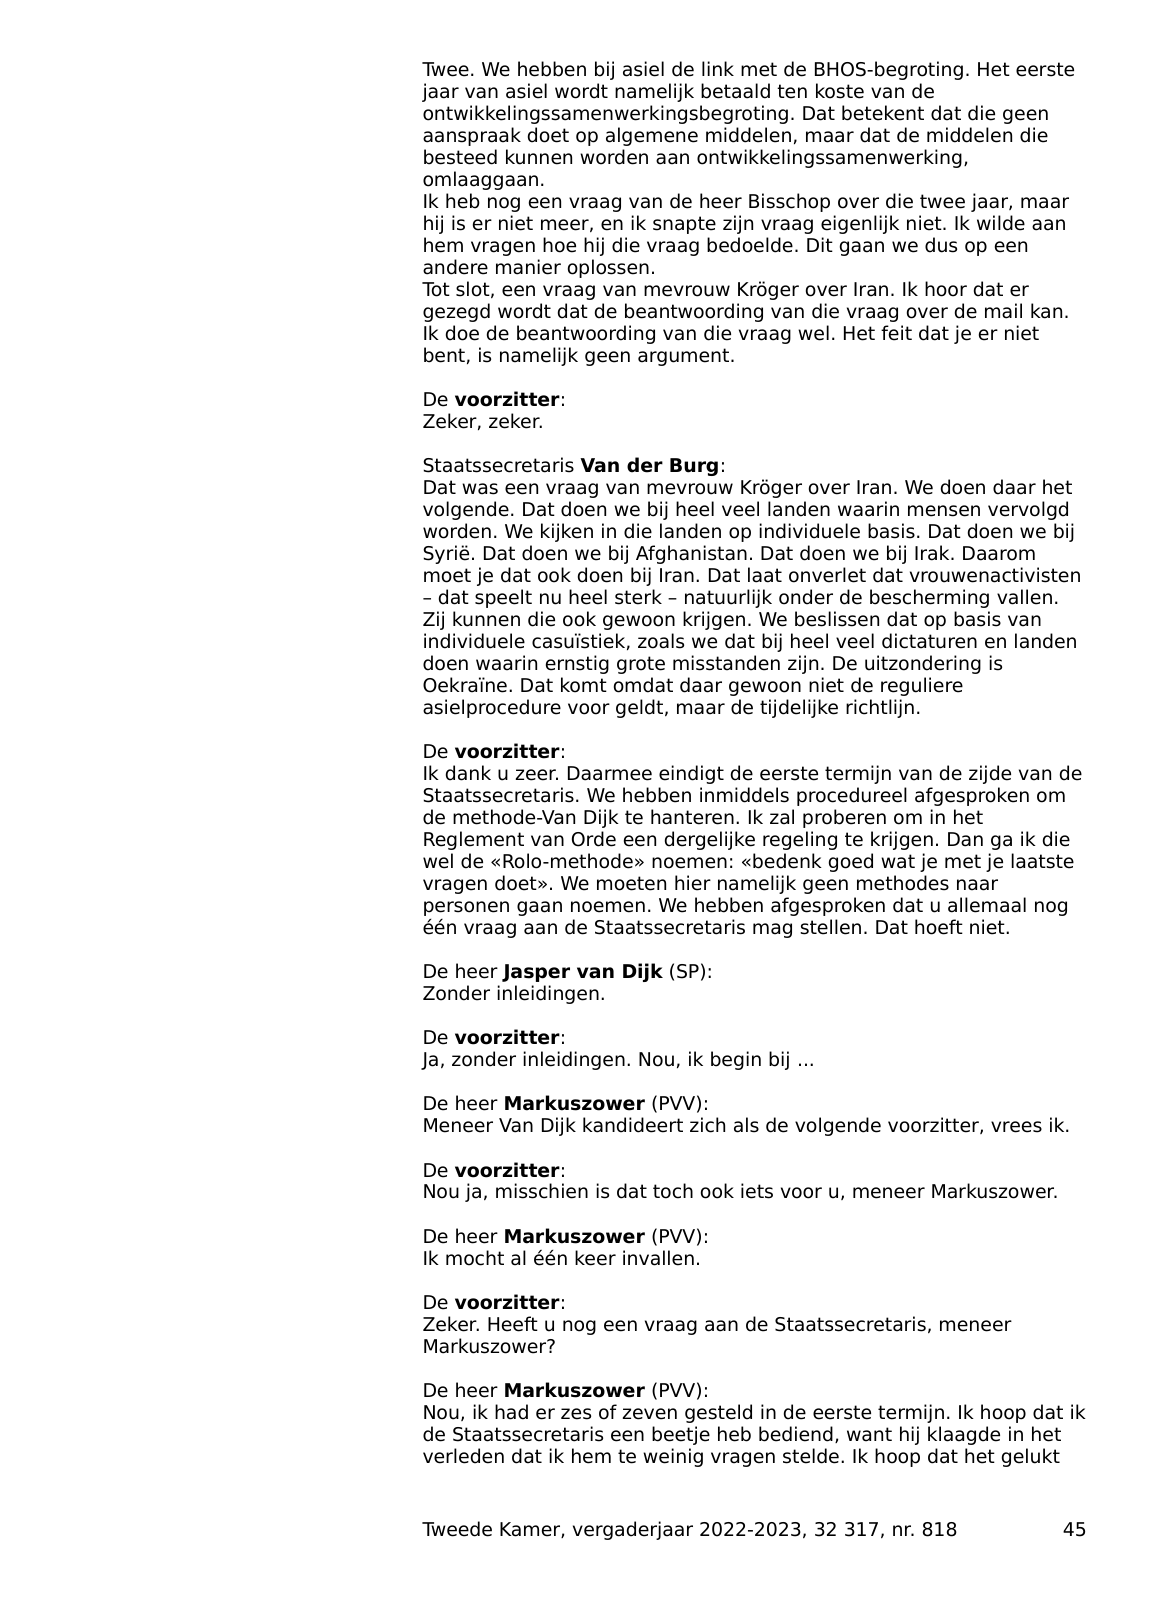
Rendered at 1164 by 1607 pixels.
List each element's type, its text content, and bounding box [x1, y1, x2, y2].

text Tot slot, een vraag van mevrouw Kröger over Iran. Ik hoor dat er gezegd wordt dat de beantwoording van die vraag over de mail kan. Ik doe de beantwoording van die vraag wel. Het feit dat je er niet bent, is namelijk geen argument. [422, 279, 1087, 367]
text De heer Markuszower (PVV): [422, 1226, 1087, 1248]
text De voorzitter: [422, 1292, 1087, 1314]
text De voorzitter: [422, 389, 1087, 411]
text Ik heb nog een vraag van de heer Bisschop over die twee jaar, maar hij is er niet meer, en ik snapte zijn vraag eigenlijk niet. Ik wilde aan hem vragen hoe hij die vraag bedoelde. Dit gaan we dus op een andere manier oplossen. [422, 191, 1087, 279]
text Zeker. Heeft u nog een vraag aan de Staatssecretaris, meneer Markuszower? [422, 1314, 1087, 1358]
text Dat was een vraag van mevrouw Kröger over Iran. We doen daar het volgende. Dat doen we bij heel veel landen waarin mensen vervolgd worden. We kijken in die landen op individuele basis. Dat doen we bij Syrië. Dat doen we bij Afghanistan. Dat doen we bij Irak. Daarom moet je dat ook doen bij Iran. Dat laat onverlet dat vrouwenactivisten – dat speelt nu heel sterk – natuurlijk onder de bescherming vallen. Zij kunnen die ook gewoon krijgen. We beslissen dat op basis van individuele casuïstiek, zoals we dat bij heel veel dictaturen en landen doen waarin ernstig grote misstanden zijn. De uitzondering is Oekraïne. Dat komt omdat daar gewoon niet de reguliere asielprocedure voor geldt, maar de tijdelijke richtlijn. [422, 477, 1087, 719]
text De voorzitter: [422, 741, 1087, 763]
text Meneer Van Dijk kandideert zich als de volgende voorzitter, vrees ik. [422, 1115, 1087, 1137]
text De heer Jasper van Dijk (SP): [422, 961, 1087, 983]
text De voorzitter: [422, 1027, 1087, 1049]
text Ja, zonder inleidingen. Nou, ik begin bij ... [422, 1049, 1087, 1071]
text De voorzitter: [422, 1159, 1087, 1181]
text Staatssecretaris Van der Burg: [422, 455, 1087, 477]
text Nou, ik had er zes of zeven gesteld in de eerste termijn. Ik hoop dat ik de Staatssecretaris een beetje heb bediend, want hij klaagde in het verleden dat ik hem te weinig vragen stelde. Ik hoop dat het gelukt [422, 1402, 1087, 1468]
text Zonder inleidingen. [422, 983, 1087, 1005]
text Twee. We hebben bij asiel de link met de BHOS-begroting. Het eerste jaar van asiel wordt namelijk betaald ten koste van de ontwikkelingssamenwerkingsbegroting. Dat betekent dat die geen aanspraak doet op algemene middelen, maar dat de middelen die besteed kunnen worden aan ontwikkelingssamenwerking, omlaaggaan. [422, 59, 1087, 191]
text De heer Markuszower (PVV): [422, 1380, 1087, 1402]
text De heer Markuszower (PVV): [422, 1093, 1087, 1115]
text Zeker, zeker. [422, 411, 1087, 433]
text Nou ja, misschien is dat toch ook iets voor u, meneer Markuszower. [422, 1181, 1087, 1203]
text Ik mocht al één keer invallen. [422, 1248, 1087, 1269]
text Ik dank u zeer. Daarmee eindigt de eerste termijn van de zijde van de Staatssecretaris. We hebben inmiddels procedureel afgesproken om de methode-Van Dijk te hanteren. Ik zal proberen om in het Reglement van Orde een dergelijke regeling te krijgen. Dan ga ik die wel de «Rolo-methode» noemen: «bedenk goed wat je met je laatste vragen doet». We moeten hier namelijk geen methodes naar personen gaan noemen. We hebben afgesproken dat u allemaal nog één vraag aan de Staatssecretaris mag stellen. Dat hoeft niet. [422, 763, 1087, 939]
